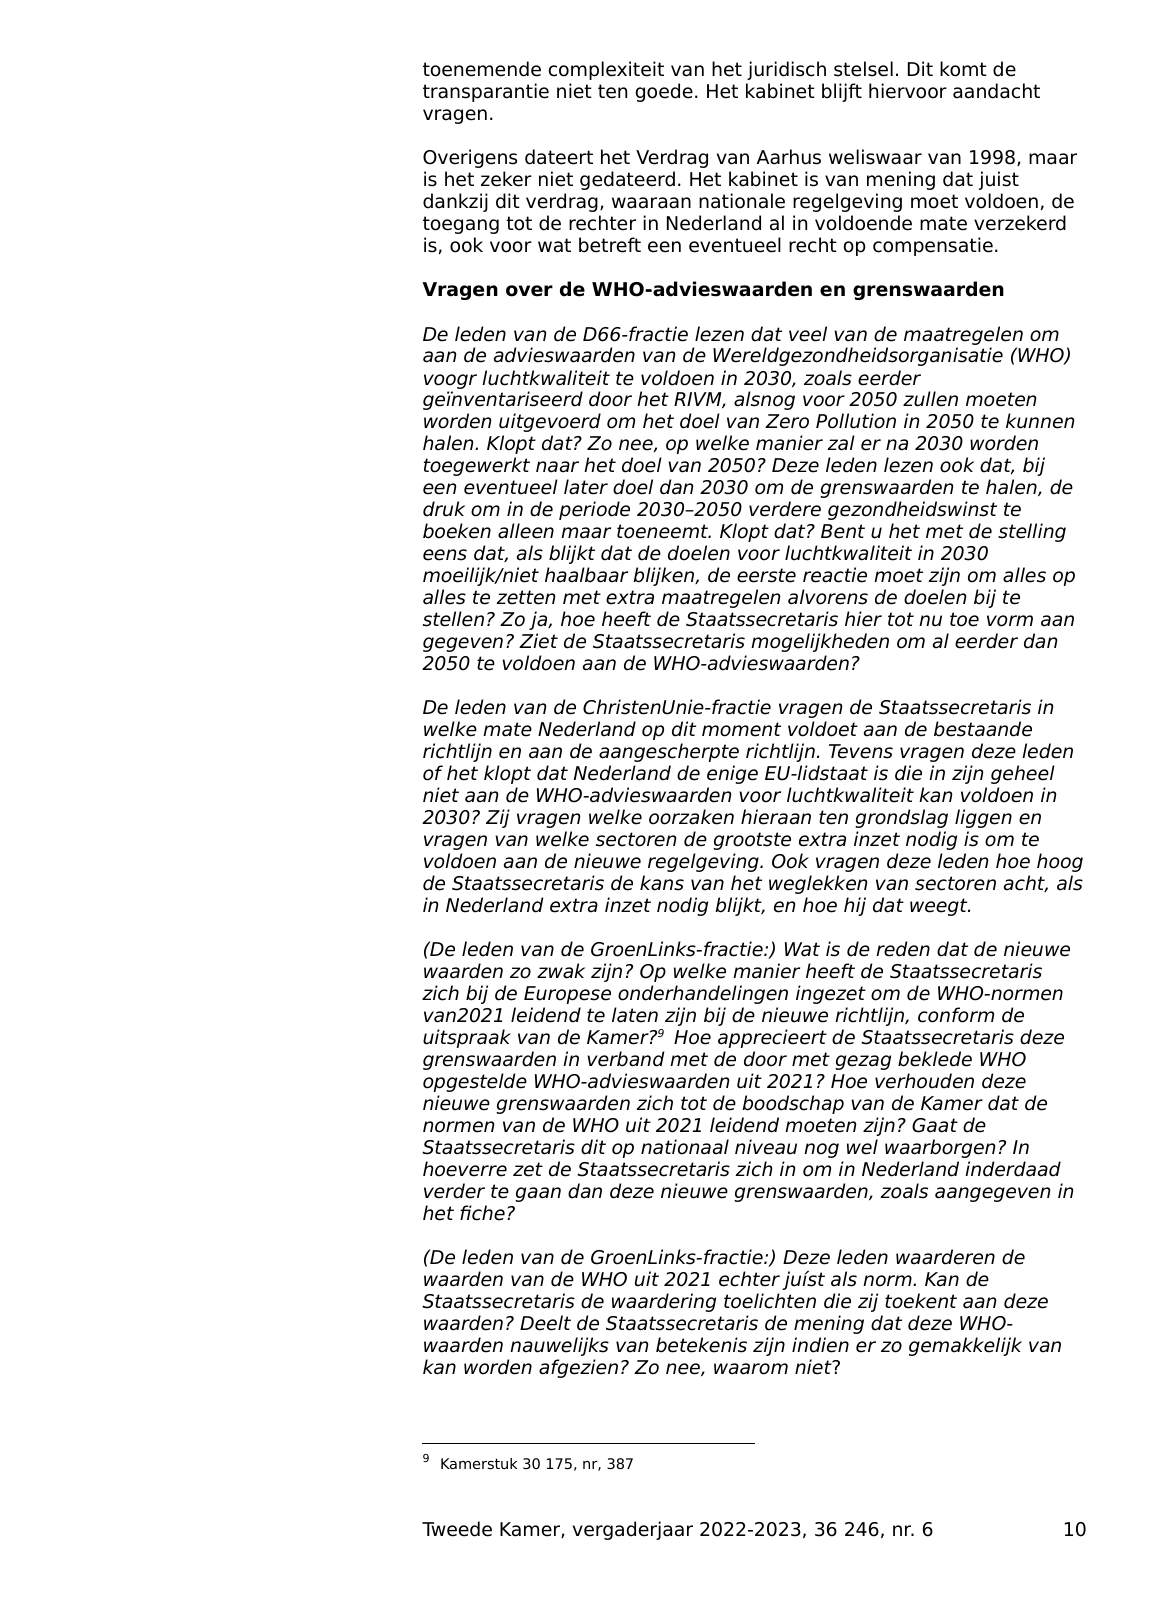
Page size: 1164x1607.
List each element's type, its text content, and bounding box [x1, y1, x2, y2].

text De leden van de ChristenUnie-fractie vragen de Staatssecretaris in welke mate Nederland op dit moment voldoet aan de bestaande richtlijn en aan de aangescherpte richtlijn. Tevens vragen deze leden of het klopt dat Nederland de enige EU-lidstaat is die in zijn geheel niet aan de WHO-advieswaarden voor luchtkwaliteit kan voldoen in 2030? Zij vragen welke oorzaken hieraan ten grondslag liggen en vragen van welke sectoren de grootste extra inzet nodig is om te voldoen aan de nieuwe regelgeving. Ook vragen deze leden hoe hoog de Staatssecretaris de kans van het weglekken van sectoren acht, als in Nederland extra inzet nodig blijkt, en hoe hij dat weegt. [422, 697, 1087, 917]
text Overigens dateert het Verdrag van Aarhus weliswaar van 1998, maar is het zeker niet gedateerd. Het kabinet is van mening dat juist dankzij dit verdrag, waaraan nationale regelgeving moet voldoen, de toegang tot de rechter in Nederland al in voldoende mate verzekerd is, ook voor wat betreft een eventueel recht op compensatie. [422, 147, 1087, 257]
text De leden van de D66-fractie lezen dat veel van de maatregelen om aan de advieswaarden van de Wereldgezondheidsorganisatie (WHO) voogr luchtkwaliteit te voldoen in 2030, zoals eerder geïnventariseerd door het RIVM, alsnog voor 2050 zullen moeten worden uitgevoerd om het doel van Zero Pollution in 2050 te kunnen halen. Klopt dat? Zo nee, op welke manier zal er na 2030 worden toegewerkt naar het doel van 2050? Deze leden lezen ook dat, bij een eventueel later doel dan 2030 om de grenswaarden te halen, de druk om in de periode 2030–2050 verdere gezondheidswinst te boeken alleen maar toeneemt. Klopt dat? Bent u het met de stelling eens dat, als blijkt dat de doelen voor luchtkwaliteit in 2030 moeilijk/niet haalbaar blijken, de eerste reactie moet zijn om alles op alles te zetten met extra maatregelen alvorens de doelen bij te stellen? Zo ja, hoe heeft de Staatssecretaris hier tot nu toe vorm aan gegeven? Ziet de Staatssecretaris mogelijkheden om al eerder dan 2050 te voldoen aan de WHO-advieswaarden? [422, 323, 1087, 675]
subtitle Vragen over de WHO-advieswaarden en grenswaarden [422, 279, 1087, 301]
text toenemende complexiteit van het juridisch stelsel. Dit komt de transparantie niet ten goede. Het kabinet blijft hiervoor aandacht vragen. [422, 59, 1087, 125]
text Kamerstuk 30 175, nr, 387 [422, 1452, 1087, 1474]
text (De leden van de GroenLinks-fractie:) Wat is de reden dat de nieuwe waarden zo zwak zijn? Op welke manier heeft de Staatssecretaris zich bij de Europese onderhandelingen ingezet om de WHO-normen van2021 leidend te laten zijn bij de nieuwe richtlijn, conform de uitspraak van de Kamer? Hoe apprecieert de Staatssecretaris deze grenswaarden in verband met de door met gezag beklede WHO opgestelde WHO-advieswaarden uit 2021? Hoe verhouden deze nieuwe grenswaarden zich tot de boodschap van de Kamer dat de normen van de WHO uit 2021 leidend moeten zijn? Gaat de Staatssecretaris dit op nationaal niveau nog wel waarborgen? In hoeverre zet de Staatssecretaris zich in om in Nederland inderdaad verder te gaan dan deze nieuwe grenswaarden, zoals aangegeven in het fiche? [422, 939, 1087, 1225]
text (De leden van de GroenLinks-fractie:) Deze leden waarderen de waarden van de WHO uit 2021 echter juíst als norm. Kan de Staatssecretaris de waardering toelichten die zij toekent aan deze waarden? Deelt de Staatssecretaris de mening dat deze WHO-waarden nauwelijks van betekenis zijn indien er zo gemakkelijk van kan worden afgezien? Zo nee, waarom niet? [422, 1247, 1087, 1379]
